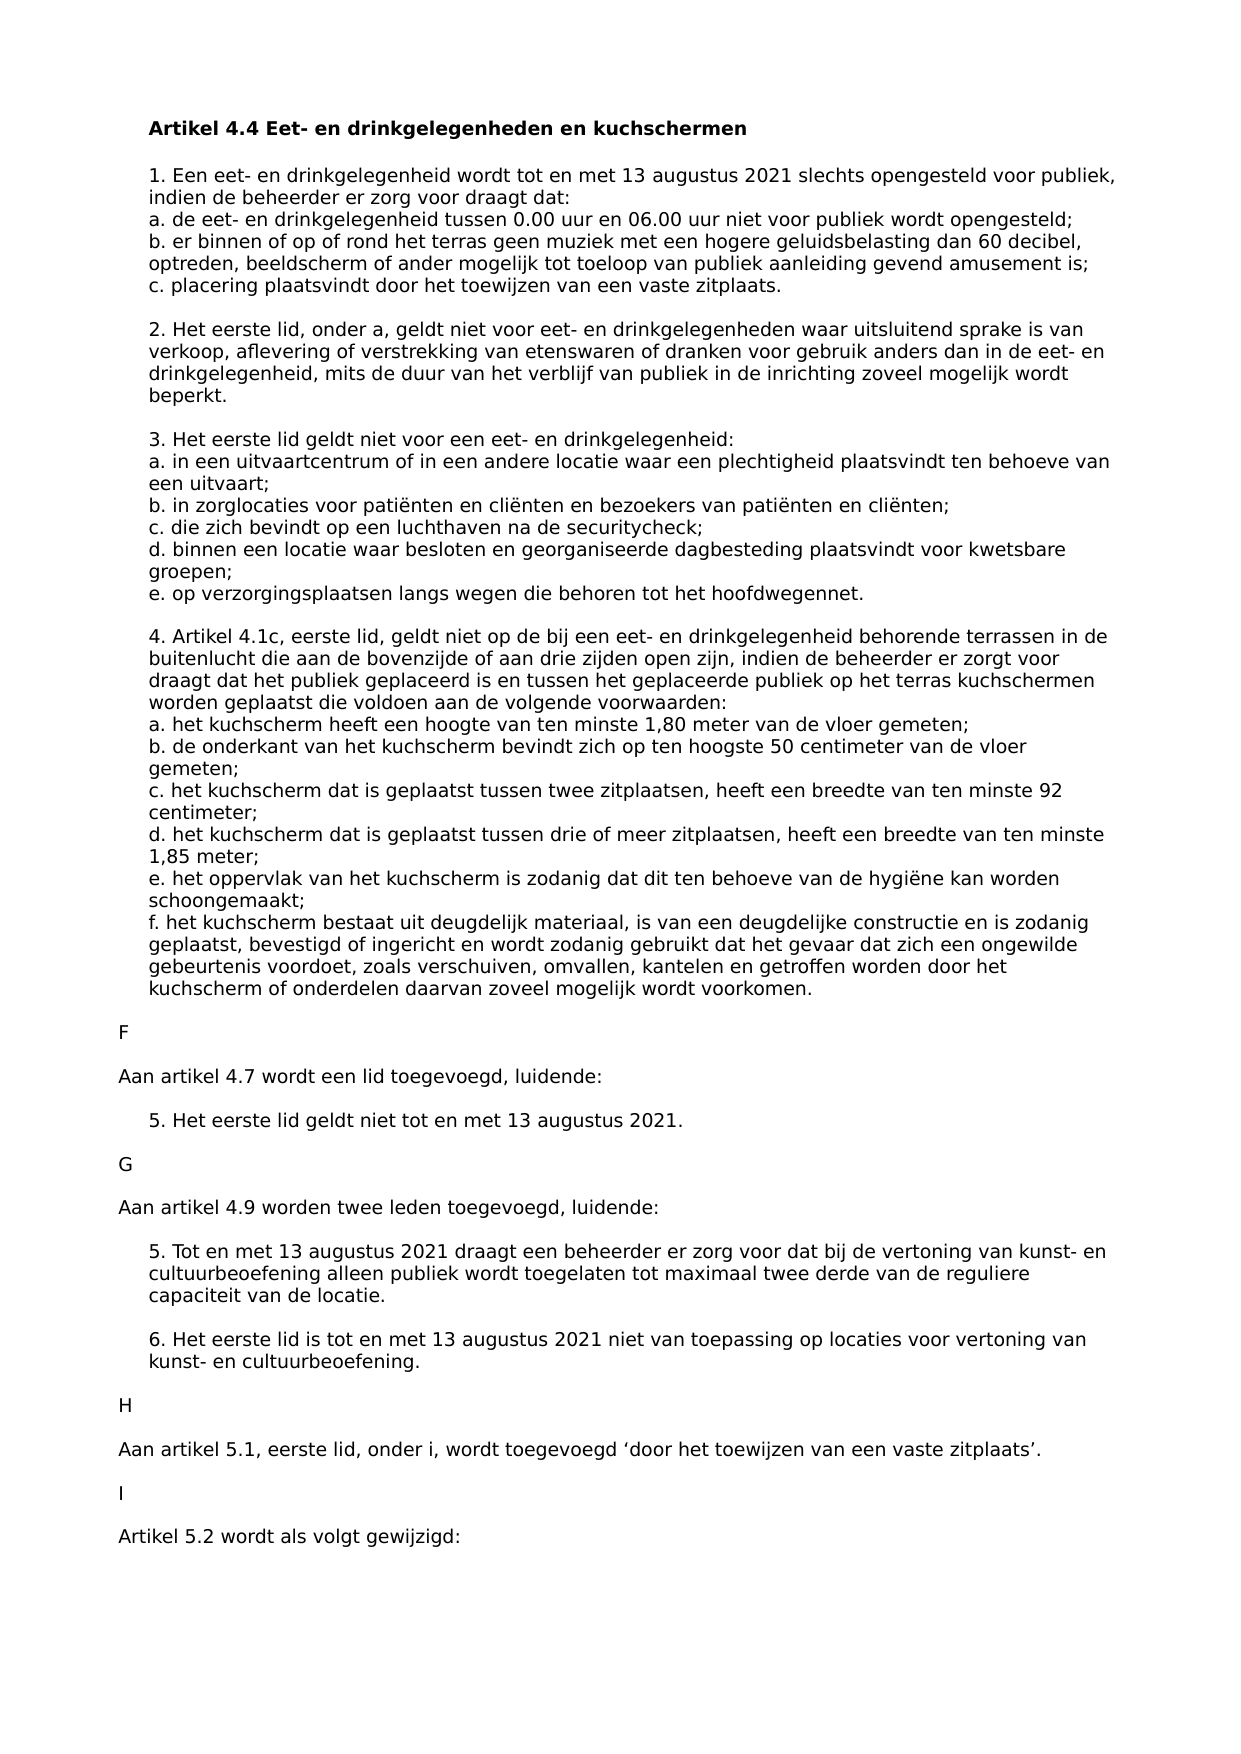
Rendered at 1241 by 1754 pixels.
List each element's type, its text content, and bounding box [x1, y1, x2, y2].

text d. het kuchscherm dat is geplaatst tussen drie of meer zitplaatsen, heeft een breedte van ten minste 1,85 meter; [148, 824, 1122, 868]
text F [118, 1022, 1122, 1044]
text G [118, 1153, 1122, 1175]
text 6. Het eerste lid is tot en met 13 augustus 2021 niet van toepassing op locaties voor vertoning van kunst- en cultuurbeoefening. [148, 1329, 1122, 1373]
text a. de eet- en drinkgelegenheid tussen 0.00 uur en 06.00 uur niet voor publiek wordt opengesteld; [148, 209, 1122, 231]
text H [118, 1395, 1122, 1417]
text c. het kuchscherm dat is geplaatst tussen twee zitplaatsen, heeft een breedte van ten minste 92 centimeter; [148, 780, 1122, 824]
text e. het oppervlak van het kuchscherm is zodanig dat dit ten behoeve van de hygiëne kan worden schoongemaakt; [148, 868, 1122, 912]
text 4. Artikel 4.1c, eerste lid, geldt niet op de bij een eet- en drinkgelegenheid behorende terrassen in de buitenlucht die aan de bovenzijde of aan drie zijden open zijn, indien de beheerder er zorgt voor draagt dat het publiek geplaceerd is en tussen het geplaceerde publiek op het terras kuchschermen worden geplaatst die voldoen aan de volgende voorwaarden: [148, 626, 1122, 714]
text Artikel 5.2 wordt als volgt gewijzigd: [118, 1526, 1122, 1548]
text 2. Het eerste lid, onder a, geldt niet voor eet- en drinkgelegenheden waar uitsluitend sprake is van verkoop, aflevering of verstrekking van etenswaren of dranken voor gebruik anders dan in de eet- en drinkgelegenheid, mits de duur van het verblijf van publiek in de inrichting zoveel mogelijk wordt beperkt. [148, 319, 1122, 407]
text c. placering plaatsvindt door het toewijzen van een vaste zitplaats. [148, 275, 1122, 297]
text Aan artikel 5.1, eerste lid, onder i, wordt toegevoegd ‘door het toewijzen van een vaste zitplaats’. [118, 1439, 1122, 1461]
text I [118, 1482, 1122, 1504]
text a. in een uitvaartcentrum of in een andere locatie waar een plechtigheid plaatsvindt ten behoeve van een uitvaart; [148, 451, 1122, 494]
text a. het kuchscherm heeft een hoogte van ten minste 1,80 meter van de vloer gemeten; [148, 714, 1122, 736]
text 5. Het eerste lid geldt niet tot en met 13 augustus 2021. [148, 1109, 1122, 1132]
text 5. Tot en met 13 augustus 2021 draagt een beheerder er zorg voor dat bij de vertoning van kunst- en cultuurbeoefening alleen publiek wordt toegelaten tot maximaal twee derde van de reguliere capaciteit van de locatie. [148, 1241, 1122, 1307]
text b. in zorglocaties voor patiënten en cliënten en bezoekers van patiënten en cliënten; [148, 494, 1122, 517]
text 3. Het eerste lid geldt niet voor een eet- en drinkgelegenheid: [148, 429, 1122, 451]
text 1. Een eet- en drinkgelegenheid wordt tot en met 13 augustus 2021 slechts opengesteld voor publiek, indien de beheerder er zorg voor draagt dat: [148, 165, 1122, 209]
text d. binnen een locatie waar besloten en georganiseerde dagbesteding plaatsvindt voor kwetsbare groepen; [148, 538, 1122, 582]
text Aan artikel 4.7 wordt een lid toegevoegd, luidende: [118, 1066, 1122, 1088]
text b. de onderkant van het kuchscherm bevindt zich op ten hoogste 50 centimeter van de vloer gemeten; [148, 736, 1122, 780]
subtitle Artikel 4.4 Eet- en drinkgelegenheden en kuchschermen [148, 118, 1122, 140]
text e. op verzorgingsplaatsen langs wegen die behoren tot het hoofdwegennet. [148, 582, 1122, 604]
text c. die zich bevindt op een luchthaven na de securitycheck; [148, 517, 1122, 538]
text f. het kuchscherm bestaat uit deugdelijk materiaal, is van een deugdelijke constructie en is zodanig geplaatst, bevestigd of ingericht en wordt zodanig gebruikt dat het gevaar dat zich een ongewilde gebeurtenis voordoet, zoals verschuiven, omvallen, kantelen en getroffen worden door het kuchscherm of onderdelen daarvan zoveel mogelijk wordt voorkomen. [148, 912, 1122, 1000]
text Aan artikel 4.9 worden twee leden toegevoegd, luidende: [118, 1197, 1122, 1219]
text b. er binnen of op of rond het terras geen muziek met een hogere geluidsbelasting dan 60 decibel, optreden, beeldscherm of ander mogelijk tot toeloop van publiek aanleiding gevend amusement is; [148, 231, 1122, 275]
